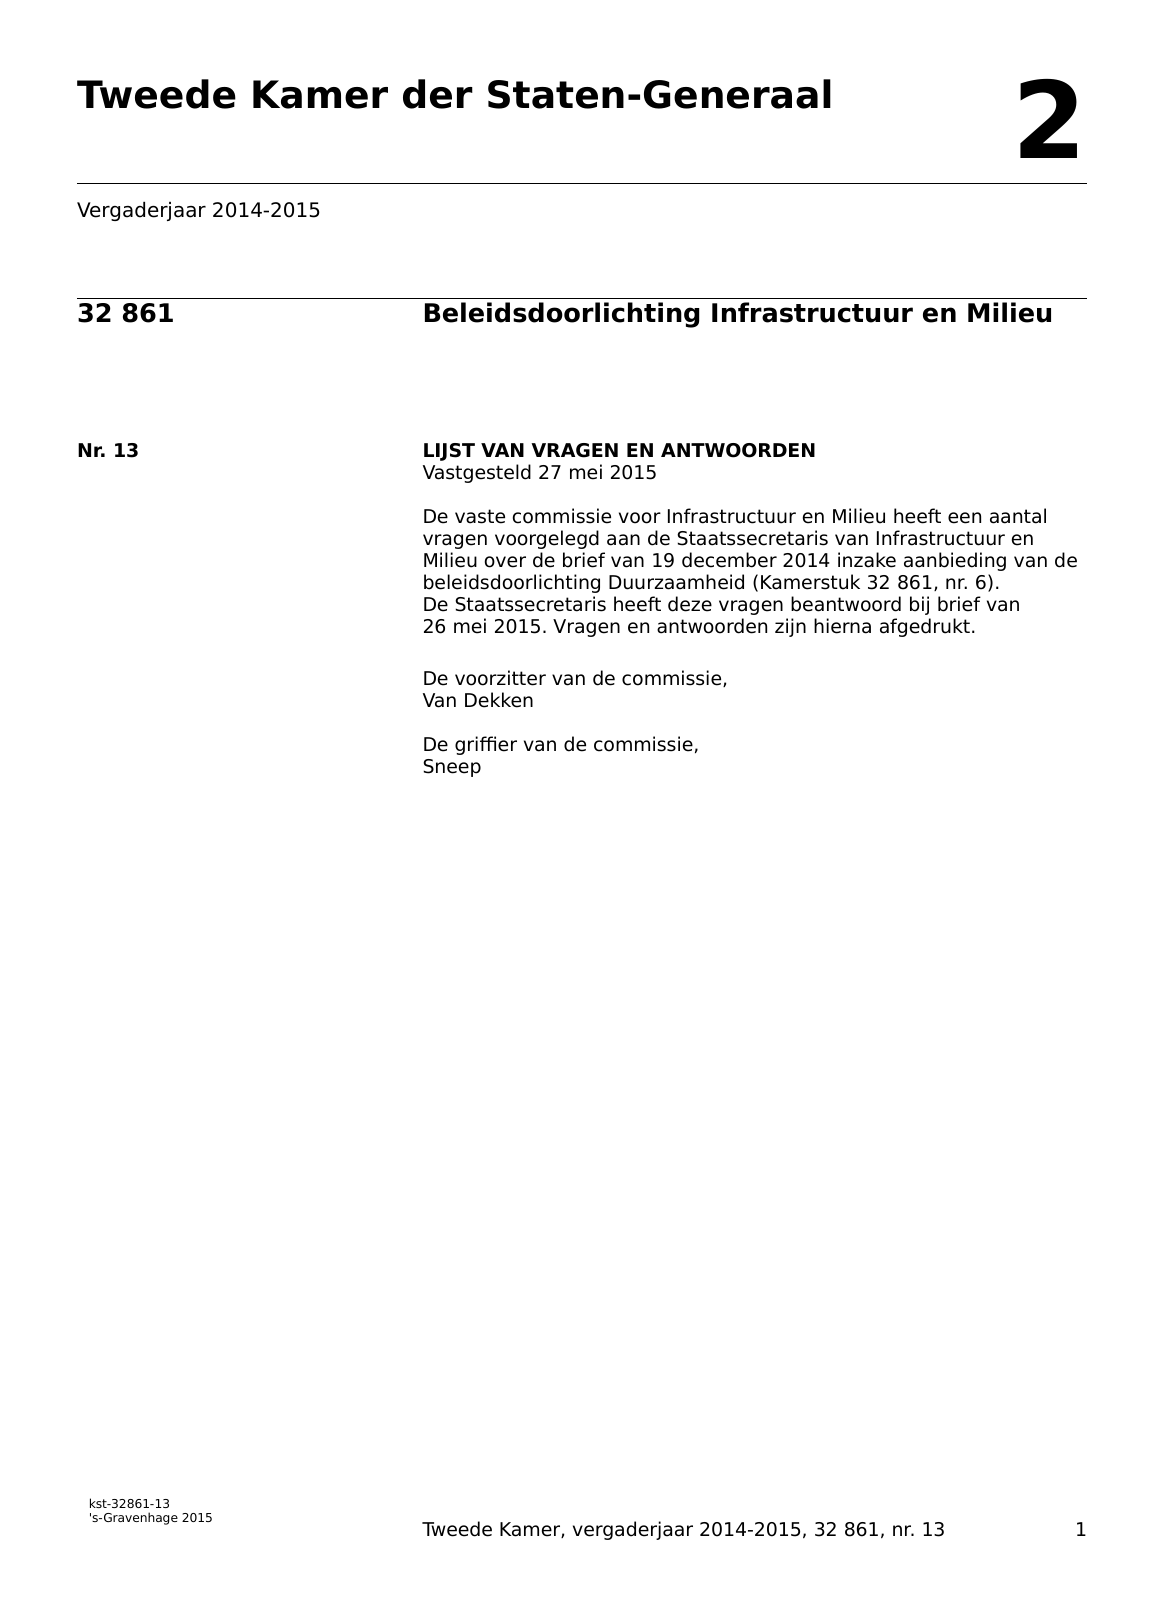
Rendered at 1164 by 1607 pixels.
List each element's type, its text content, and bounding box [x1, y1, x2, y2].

text Vastgesteld 27 mei 2015 [422, 462, 1087, 484]
text De griffier van de commissie, Sneep [422, 734, 1087, 778]
table_header 2 [886, 59, 1087, 183]
subtitle 32 861 Beleidsdoorlichting Infrastructuur en Milieu [77, 299, 1087, 329]
text kst-32861-13 [88, 1497, 323, 1511]
text De voorzitter van de commissie, Van Dekken [422, 668, 1087, 712]
text De vaste commissie voor Infrastructuur en Milieu heeft een aantal vragen voorgelegd aan de Staatssecretaris van Infrastructuur en Milieu over de brief van 19 december 2014 inzake aanbieding van de beleidsdoorlichting Duurzaamheid (Kamerstuk 32 861, nr. 6). [422, 506, 1087, 594]
table_cell Vergaderjaar 2014-2015 [77, 184, 1087, 298]
text 's-Gravenhage 2015 [88, 1511, 323, 1525]
subtitle Nr. 13 LIJST VAN VRAGEN EN ANTWOORDEN [77, 440, 1087, 462]
table_header Tweede Kamer der Staten-Generaal [77, 59, 886, 183]
text De Staatssecretaris heeft deze vragen beantwoord bij brief van 26 mei 2015. Vragen en antwoorden zijn hierna afgedrukt. [422, 594, 1087, 638]
